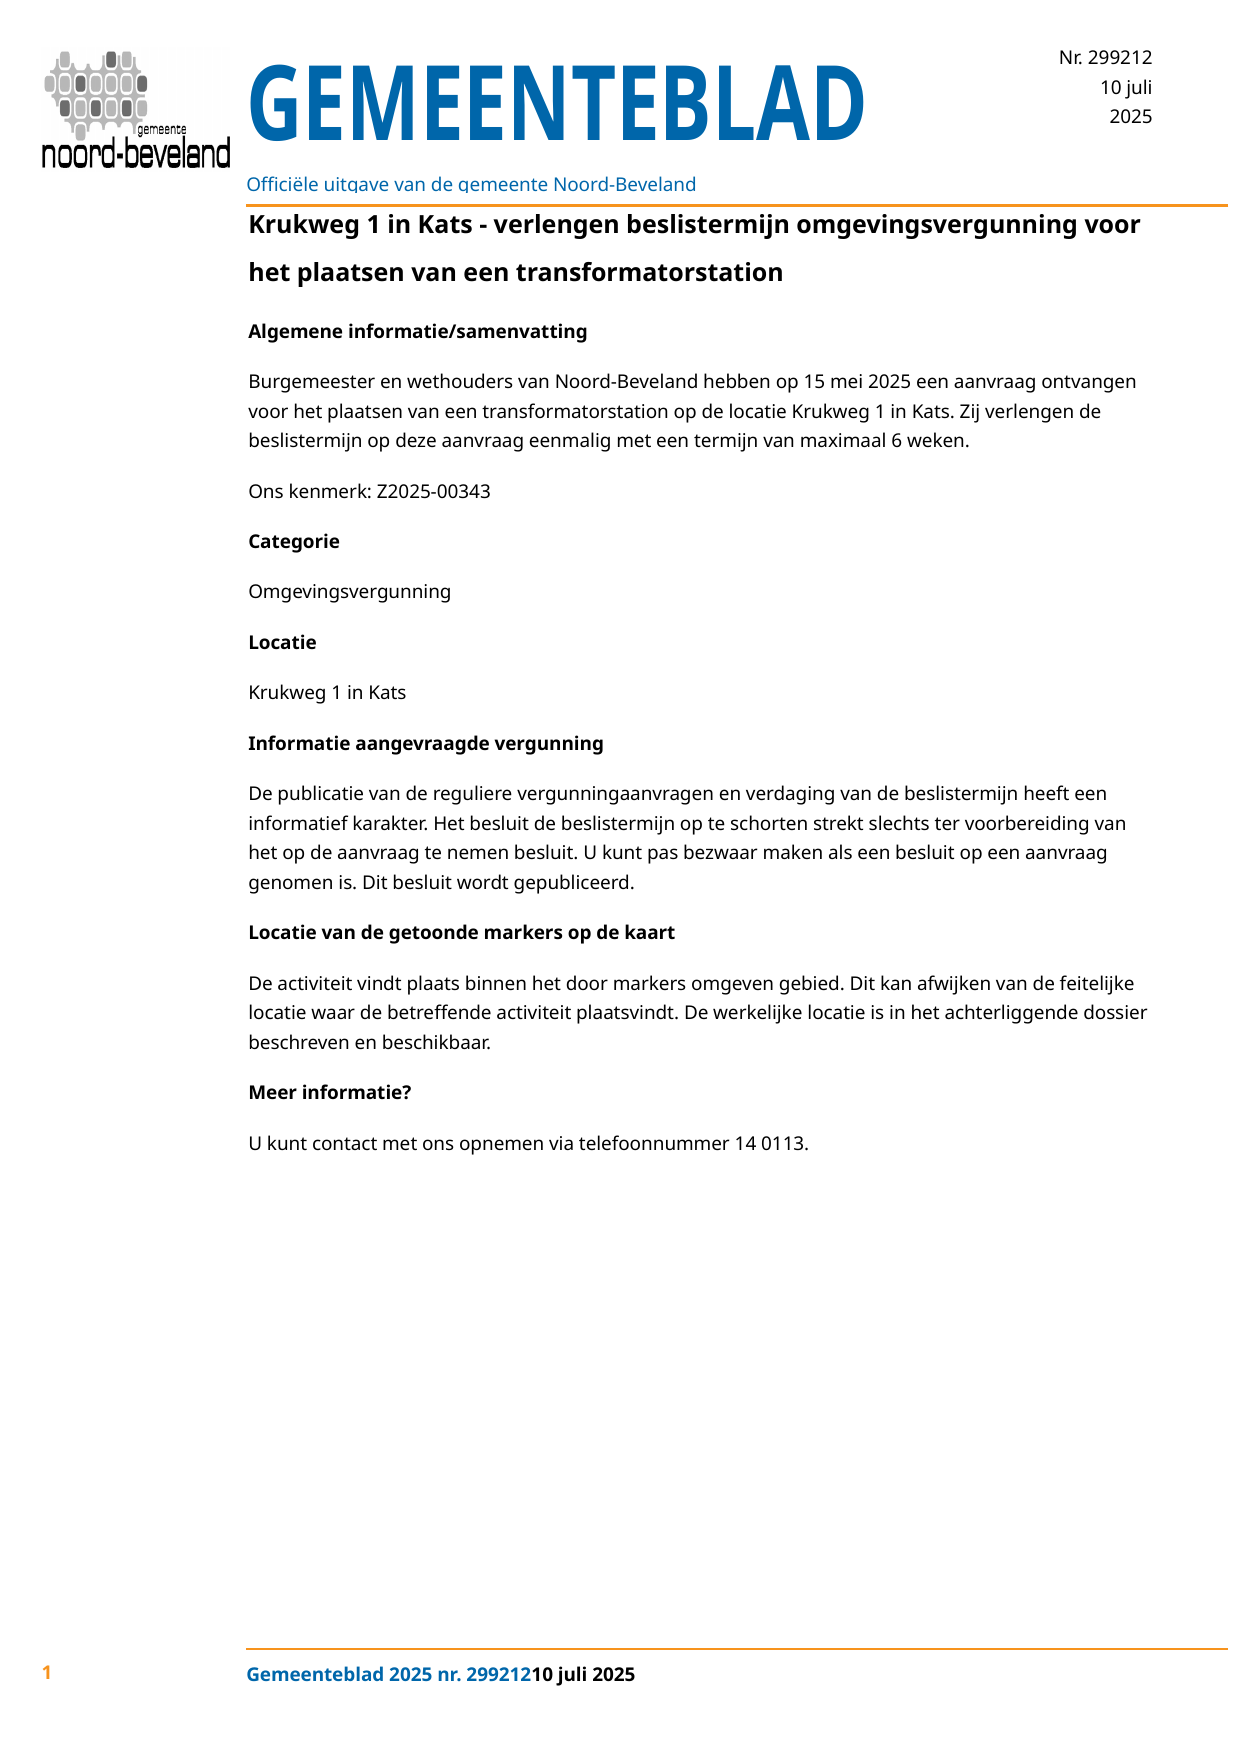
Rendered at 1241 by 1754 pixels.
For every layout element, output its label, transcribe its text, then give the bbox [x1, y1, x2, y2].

text Algemene informatie/samenvatting [248, 318, 1152, 344]
text De activiteit vindt plaats binnen het door markers omgeven gebied. Dit kan afwijken van de feitelijke locatie waar de betreffende activiteit plaatsvindt. De werkelijke locatie is in het achterliggende dossier beschreven en beschikbaar. [248, 970, 1152, 1055]
text Categorie [248, 528, 1152, 554]
text Informatie aangevraagde vergunning [248, 730, 1152, 756]
picture [41, 47, 231, 172]
text De publicatie van de reguliere vergunningaanvragen en verdaging van de beslistermijn heeft een informatief karakter. Het besluit de beslistermijn op te schorten strekt slechts ter voorbereiding van het op de aanvraag te nemen besluit. U kunt pas bezwaar maken als een besluit op een aanvraag genomen is. Dit besluit wordt gepubliceerd. [248, 780, 1152, 895]
text Locatie [248, 629, 1152, 655]
text Omgevingsvergunning [248, 579, 1152, 604]
text Burgemeester en wethouders van Noord-Beveland hebben op 15 mei 2025 een aanvraag ontvangen voor het plaatsen van een transformatorstation op de locatie Krukweg 1 in Kats. Zij verlengen de beslistermijn op deze aanvraag eenmalig met een termijn van maximaal 6 weken. [248, 368, 1152, 453]
text Locatie van de getoonde markers op de kaart [248, 919, 1152, 945]
text Krukweg 1 in Kats - verlengen beslistermijn omgevingsvergunning voor het plaatsen van een transformatorstation [248, 207, 1152, 288]
text Meer informatie? [248, 1079, 1152, 1105]
text U kunt contact met ons opnemen via telefoonnummer 14 0113. [248, 1130, 1152, 1156]
text Ons kenmerk: Z2025-00343 [248, 478, 1152, 504]
text Krukweg 1 in Kats [248, 679, 1152, 705]
